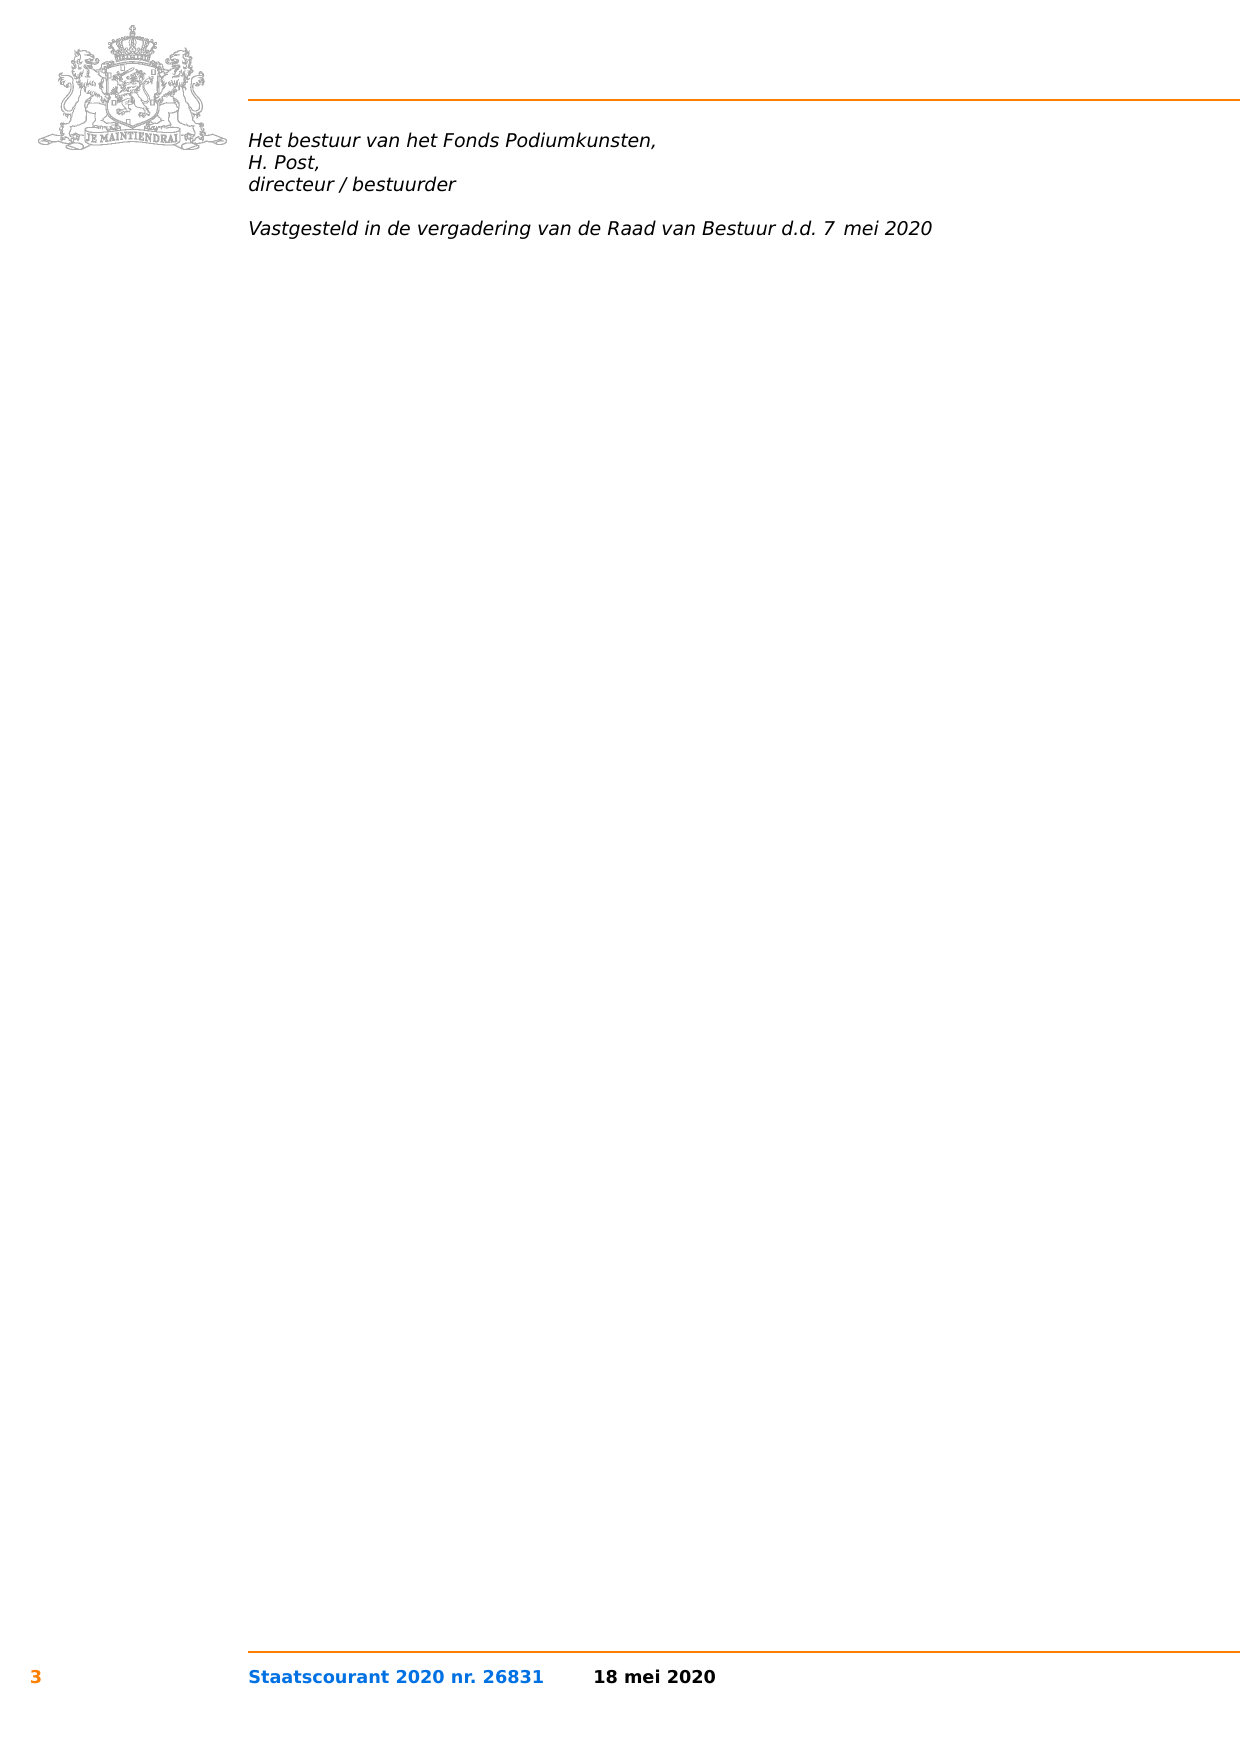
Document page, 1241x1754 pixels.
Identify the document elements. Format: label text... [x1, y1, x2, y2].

text Het bestuur van het Fonds Podiumkunsten, H. Post, directeur / bestuurder [248, 130, 1163, 196]
text Vastgesteld in de vergadering van de Raad van Bestuur d.d. 7 mei 2020 [248, 218, 1163, 240]
picture [38, 25, 227, 150]
